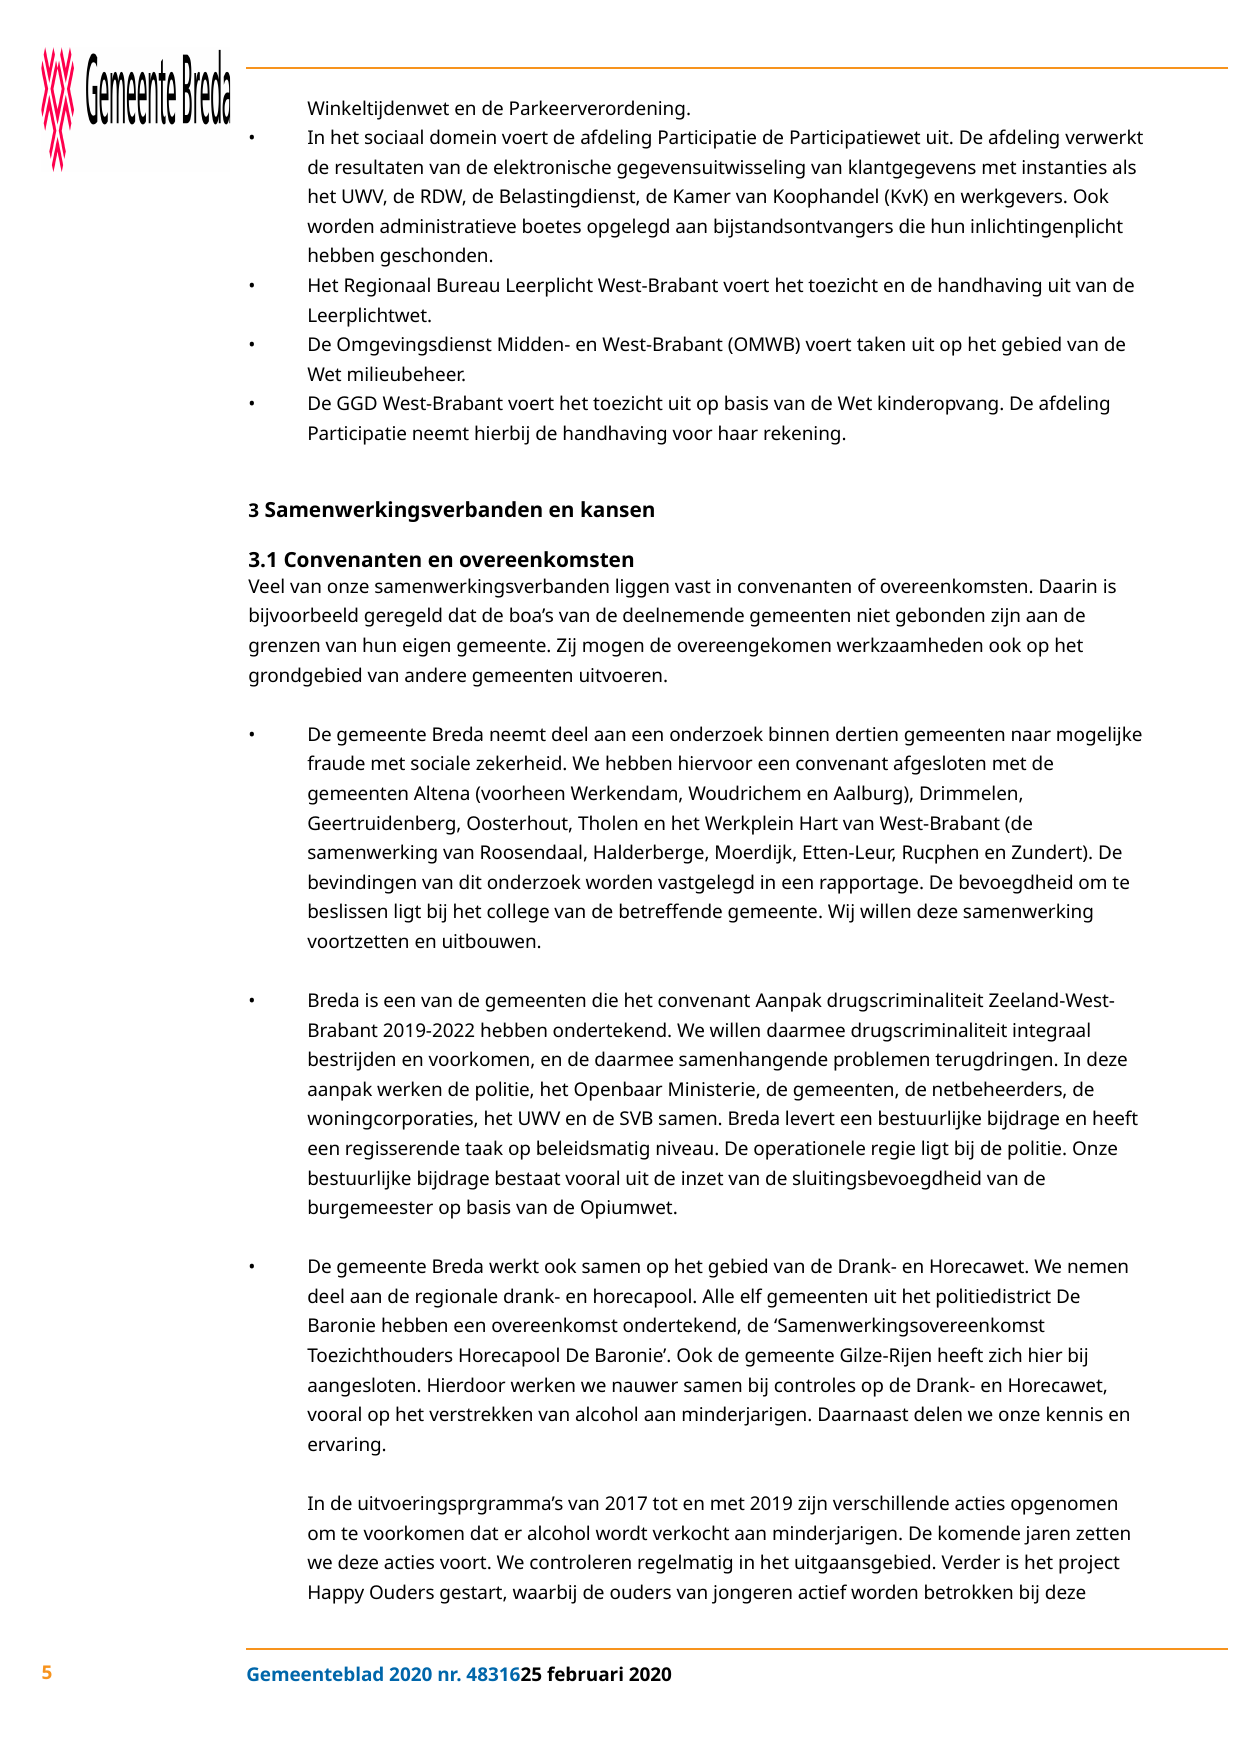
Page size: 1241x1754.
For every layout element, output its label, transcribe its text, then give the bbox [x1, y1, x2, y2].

list Breda is een van de gemeenten die het convenant Aanpak drugscriminaliteit Zeeland-West-Brabant 2019-2022 hebben ondertekend. We willen daarmee drugscriminaliteit integraal bestrijden en voorkomen, en de daarmee samenhangende problemen terugdringen. In deze aanpak werken de politie, het Openbaar Ministerie, de gemeenten, de netbeheerders, de woningcorporaties, het UWV en de SVB samen. Breda levert een bestuurlijke bijdrage en heeft een regisserende taak op beleidsmatig niveau. De operationele regie ligt bij de politie. Onze bestuurlijke bijdrage bestaat vooral uit de inzet van de sluitingsbevoegdheid van de burgemeester op basis van de Opiumwet. [248, 987, 1152, 1220]
list Winkeltijdenwet en de Parkeerverordening. [248, 95, 1152, 121]
list De gemeente Breda neemt deel aan een onderzoek binnen dertien gemeenten naar mogelijke fraude met sociale zekerheid. We hebben hiervoor een convenant afgesloten met de gemeenten Altena (voorheen Werkendam, Woudrichem en Aalburg), Drimmelen, Geertruidenberg, Oosterhout, Tholen en het Werkplein Hart van West-Brabant (de samenwerking van Roosendaal, Halderberge, Moerdijk, Etten-Leur, Rucphen en Zundert). De bevindingen van dit onderzoek worden vastgelegd in een rapportage. De bevoegdheid om te beslissen ligt bij het college van de betreffende gemeente. Wij willen deze samenwerking voortzetten en uitbouwen. [248, 721, 1152, 954]
text 3 Samenwerkingsverbanden en kansen [248, 495, 1152, 524]
list De Omgevingsdienst Midden- en West-Brabant (OMWB) voert taken uit op het gebied van de Wet milieubeheer. [248, 331, 1152, 387]
text 3.1 Convenanten en overeenkomsten [248, 545, 1152, 573]
text Veel van onze samenwerkingsverbanden liggen vast in convenanten of overeenkomsten. Daarin is bijvoorbeeld geregeld dat de boa’s van de deelnemende gemeenten niet gebonden zijn aan de grenzen van hun eigen gemeente. Zij mogen de overeengekomen werkzaamheden ook op het grondgebied van andere gemeenten uitvoeren. [248, 573, 1152, 688]
list In de uitvoeringsprgramma’s van 2017 tot en met 2019 zijn verschillende acties opgenomen om te voorkomen dat er alcohol wordt verkocht aan minderjarigen. De komende jaren zetten we deze acties voort. We controleren regelmatig in het uitgaansgebied. Verder is het project Happy Ouders gestart, waarbij de ouders van jongeren actief worden betrokken bij deze [248, 1490, 1152, 1605]
picture [41, 47, 231, 172]
list Het Regionaal Bureau Leerplicht West-Brabant voert het toezicht en de handhaving uit van de Leerplichtwet. [248, 272, 1152, 328]
list In het sociaal domein voert de afdeling Participatie de Participatiewet uit. De afdeling verwerkt de resultaten van de elektronische gegevensuitwisseling van klantgegevens met instanties als het UWV, de RDW, de Belastingdienst, de Kamer van Koophandel (KvK) en werkgevers. Ook worden administratieve boetes opgelegd aan bijstandsontvangers die hun inlichtingenplicht hebben geschonden. [248, 124, 1152, 268]
list De GGD West-Brabant voert het toezicht uit op basis van de Wet kinderopvang. De afdeling Participatie neemt hierbij de handhaving voor haar rekening. [248, 391, 1152, 446]
list De gemeente Breda werkt ook samen op het gebied van de Drank- en Horecawet. We nemen deel aan de regionale drank- en horecapool. Alle elf gemeenten uit het politiedistrict De Baronie hebben een overeenkomst ondertekend, de ‘Samenwerkingsovereenkomst Toezichthouders Horecapool De Baronie’. Ook de gemeente Gilze-Rijen heeft zich hier bij aangesloten. Hierdoor werken we nauwer samen bij controles op de Drank- en Horecawet, vooral op het verstrekken van alcohol aan minderjarigen. Daarnaast delen we onze kennis en ervaring. [248, 1253, 1152, 1457]
